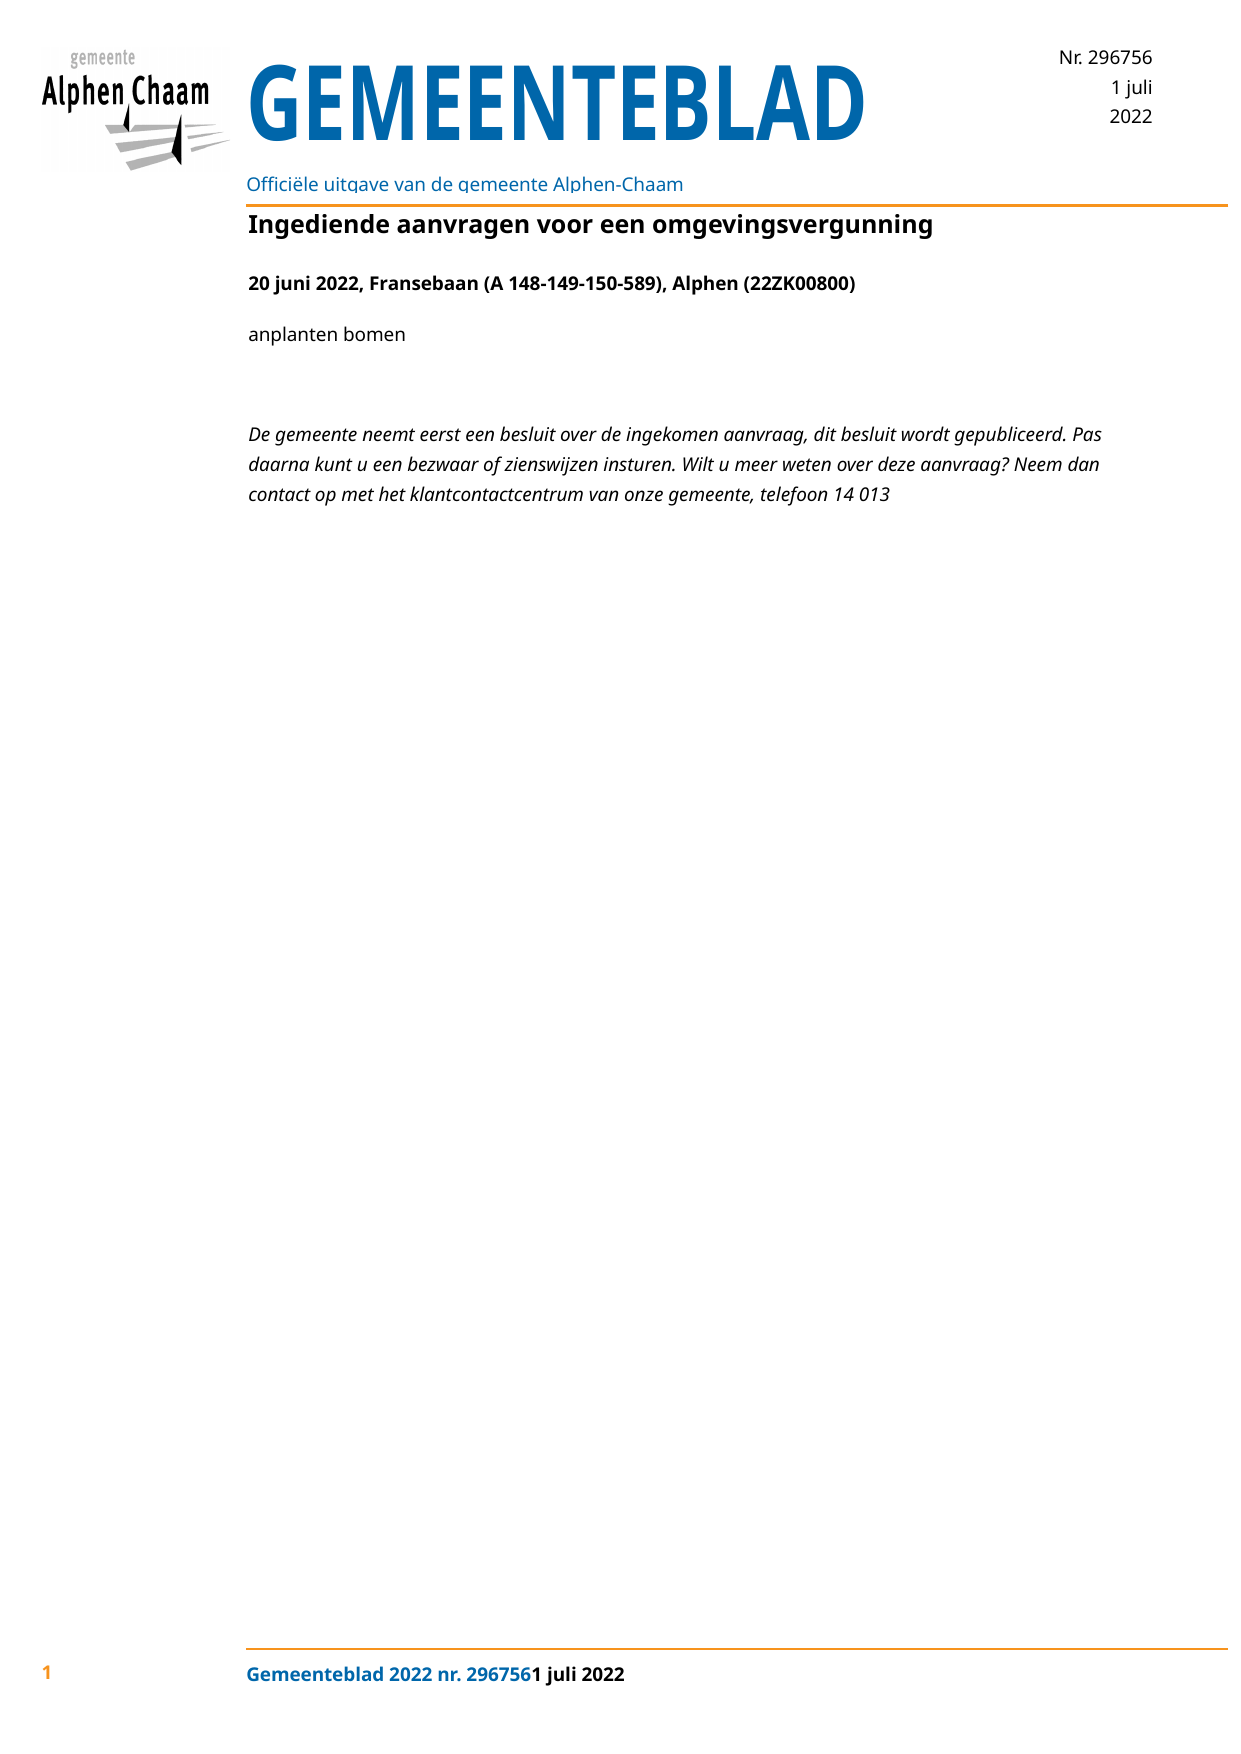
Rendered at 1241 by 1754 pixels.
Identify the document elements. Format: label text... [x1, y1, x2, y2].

text Ingediende aanvragen voor een omgevingsvergunning [248, 207, 1152, 241]
text anplanten bomen [248, 321, 1152, 346]
text De gemeente neemt eerst een besluit over de ingekomen aanvraag, dit besluit wordt gepubliceerd. Pas daarna kunt u een bezwaar of zienswijzen insturen. Wilt u meer weten over deze aanvraag? Neem dan contact op met het klantcontactcentrum van onze gemeente, telefoon 14 013 [248, 422, 1152, 506]
picture [41, 47, 231, 172]
text 20 juni 2022, Fransebaan (A 148-149-150-589), Alphen (22ZK00800) [248, 270, 1152, 296]
